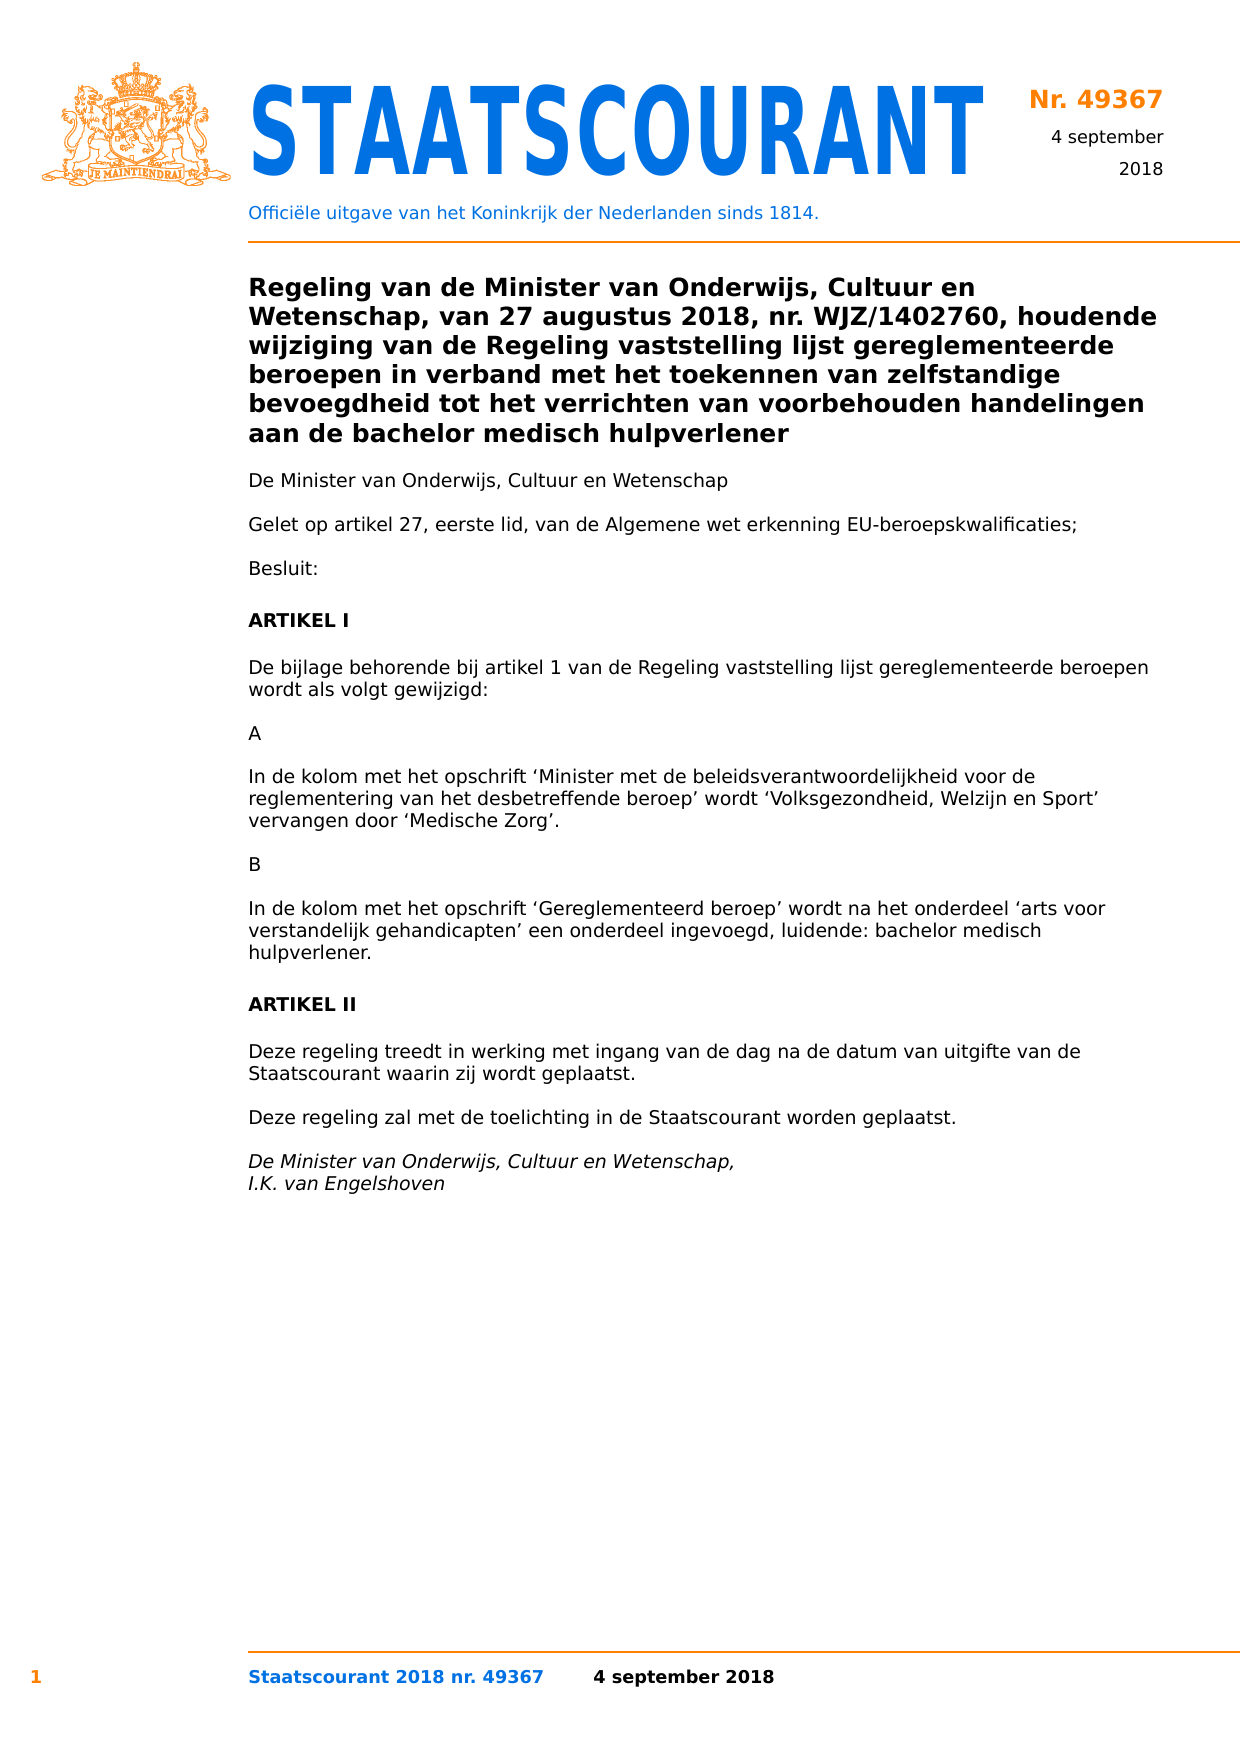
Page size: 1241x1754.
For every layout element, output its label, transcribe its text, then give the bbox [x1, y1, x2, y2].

table_header [25, 62, 248, 241]
text Besluit: [248, 558, 1163, 579]
table_cell Officiële uitgave van het Koninkrijk der Nederlanden sinds 1814. [248, 203, 1240, 241]
text De Minister van Onderwijs, Cultuur en Wetenschap [248, 470, 1163, 492]
table_cell 2018 [998, 153, 1240, 203]
text De Minister van Onderwijs, Cultuur en Wetenschap, I.K. van Engelshoven [248, 1151, 1163, 1194]
table_cell 4 september [998, 121, 1240, 153]
text B [248, 854, 1163, 876]
table_header STAATSCOURANT [248, 62, 998, 203]
table_header Nr. 49367 [998, 62, 1240, 121]
subtitle Regeling van de Minister van Onderwijs, Cultuur en Wetenschap, van 27 augustus 2018, nr. WJZ/1402760, houdende wijziging van de Regeling vaststelling lijst gereglementeerde beroepen in verband met het toekennen van zelfstandige bevoegdheid tot het verrichten van voorbehouden handelingen aan de bachelor medisch hulpverlener [248, 273, 1163, 448]
text Deze regeling zal met de toelichting in de Staatscourant worden geplaatst. [248, 1107, 1163, 1129]
text In de kolom met het opschrift ‘Minister met de beleidsverantwoordelijkheid voor de reglementering van het desbetreffende beroep’ wordt ‘Volksgezondheid, Welzijn en Sport’ vervangen door ‘Medische Zorg’. [248, 766, 1163, 832]
text In de kolom met het opschrift ‘Gereglementeerd beroep’ wordt na het onderdeel ‘arts voor verstandelijk gehandicapten’ een onderdeel ingevoegd, luidende: bachelor medisch hulpverlener. [248, 898, 1163, 964]
text Gelet op artikel 27, eerste lid, van de Algemene wet erkenning EU-beroepskwalificaties; [248, 514, 1163, 536]
text De bijlage behorende bij artikel 1 van de Regeling vaststelling lijst gereglementeerde beroepen wordt als volgt gewijzigd: [248, 657, 1163, 701]
text A [248, 722, 1163, 744]
text Deze regeling treedt in werking met ingang van de dag na de datum van uitgifte van de Staatscourant waarin zij wordt geplaatst. [248, 1041, 1163, 1085]
subtitle ARTIKEL II [248, 994, 1163, 1016]
picture [41, 62, 231, 186]
subtitle ARTIKEL I [248, 609, 1163, 632]
